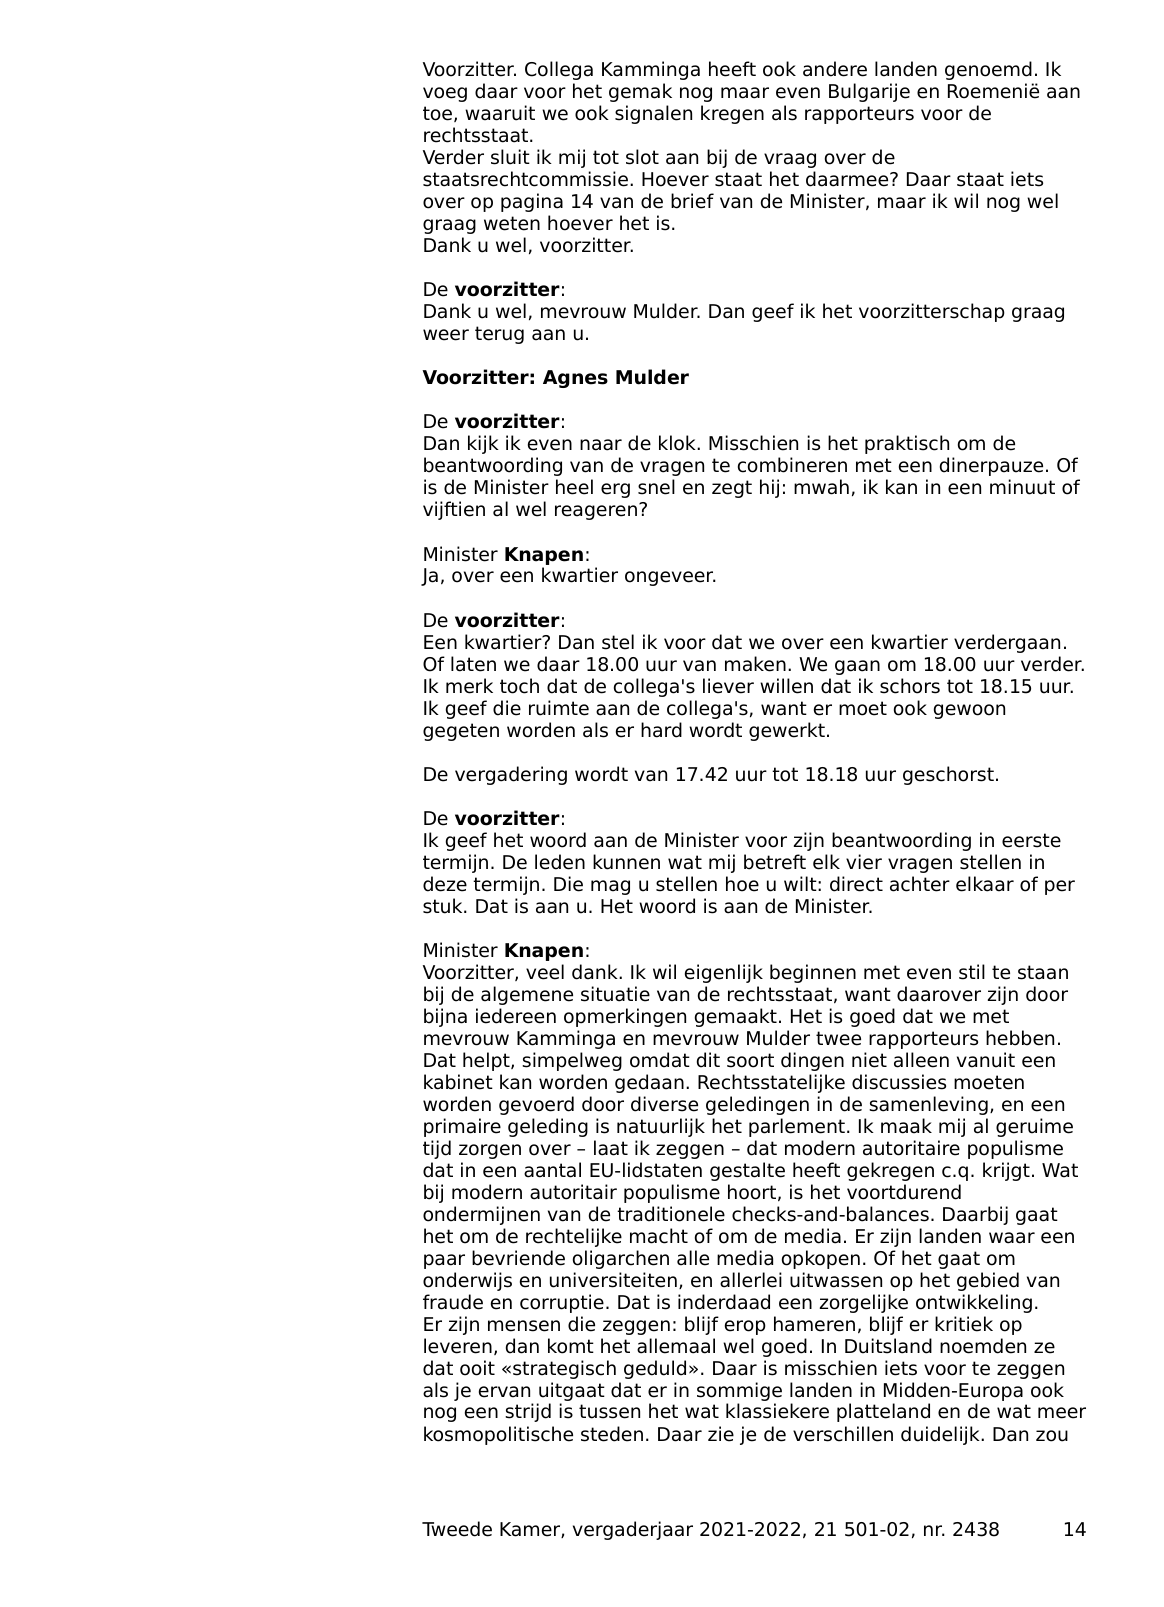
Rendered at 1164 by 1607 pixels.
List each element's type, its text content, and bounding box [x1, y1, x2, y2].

text Dan kijk ik even naar de klok. Misschien is het praktisch om de beantwoording van de vragen te combineren met een dinerpauze. Of is de Minister heel erg snel en zegt hij: mwah, ik kan in een minuut of vijftien al wel reageren? [422, 433, 1087, 521]
text Voorzitter. Collega Kamminga heeft ook andere landen genoemd. Ik voeg daar voor het gemak nog maar even Bulgarije en Roemenië aan toe, waaruit we ook signalen kregen als rapporteurs voor de rechtsstaat. [422, 59, 1087, 147]
text Verder sluit ik mij tot slot aan bij de vraag over de staatsrechtcommissie. Hoever staat het daarmee? Daar staat iets over op pagina 14 van de brief van de Minister, maar ik wil nog wel graag weten hoever het is. [422, 147, 1087, 235]
text De vergadering wordt van 17.42 uur tot 18.18 uur geschorst. [422, 764, 1087, 786]
text Ik geef het woord aan de Minister voor zijn beantwoording in eerste termijn. De leden kunnen wat mij betreft elk vier vragen stellen in deze termijn. Die mag u stellen hoe u wilt: direct achter elkaar of per stuk. Dat is aan u. Het woord is aan de Minister. [422, 830, 1087, 918]
text De voorzitter: [422, 609, 1087, 632]
subtitle Voorzitter: Agnes Mulder [422, 367, 1087, 389]
text Minister Knapen: [422, 543, 1087, 565]
text Dank u wel, voorzitter. [422, 235, 1087, 257]
text Ja, over een kwartier ongeveer. [422, 565, 1087, 587]
text Voorzitter, veel dank. Ik wil eigenlijk beginnen met even stil te staan bij de algemene situatie van de rechtsstaat, want daarover zijn door bijna iedereen opmerkingen gemaakt. Het is goed dat we met mevrouw Kamminga en mevrouw Mulder twee rapporteurs hebben. Dat helpt, simpelweg omdat dit soort dingen niet alleen vanuit een kabinet kan worden gedaan. Rechtsstatelijke discussies moeten worden gevoerd door diverse geledingen in de samenleving, en een primaire geleding is natuurlijk het parlement. Ik maak mij al geruime tijd zorgen over – laat ik zeggen – dat modern autoritaire populisme dat in een aantal EU-lidstaten gestalte heeft gekregen c.q. krijgt. Wat bij modern autoritair populisme hoort, is het voortdurend ondermijnen van de traditionele checks-and-balances. Daarbij gaat het om de rechtelijke macht of om de media. Er zijn landen waar een paar bevriende oligarchen alle media opkopen. Of het gaat om onderwijs en universiteiten, en allerlei uitwassen op het gebied van fraude en corruptie. Dat is inderdaad een zorgelijke ontwikkeling. [422, 962, 1087, 1313]
text Een kwartier? Dan stel ik voor dat we over een kwartier verdergaan. Of laten we daar 18.00 uur van maken. We gaan om 18.00 uur verder. [422, 632, 1087, 676]
text Minister Knapen: [422, 940, 1087, 962]
text Dank u wel, mevrouw Mulder. Dan geef ik het voorzitterschap graag weer terug aan u. [422, 301, 1087, 345]
text Er zijn mensen die zeggen: blijf erop hameren, blijf er kritiek op leveren, dan komt het allemaal wel goed. In Duitsland noemden ze dat ooit «strategisch geduld». Daar is misschien iets voor te zeggen als je ervan uitgaat dat er in sommige landen in Midden-Europa ook nog een strijd is tussen het wat klassiekere platteland en de wat meer kosmopolitische steden. Daar zie je de verschillen duidelijk. Dan zou [422, 1313, 1087, 1445]
text Ik merk toch dat de collega's liever willen dat ik schors tot 18.15 uur. Ik geef die ruimte aan de collega's, want er moet ook gewoon gegeten worden als er hard wordt gewerkt. [422, 676, 1087, 741]
text De voorzitter: [422, 808, 1087, 830]
text De voorzitter: [422, 411, 1087, 433]
text De voorzitter: [422, 279, 1087, 301]
